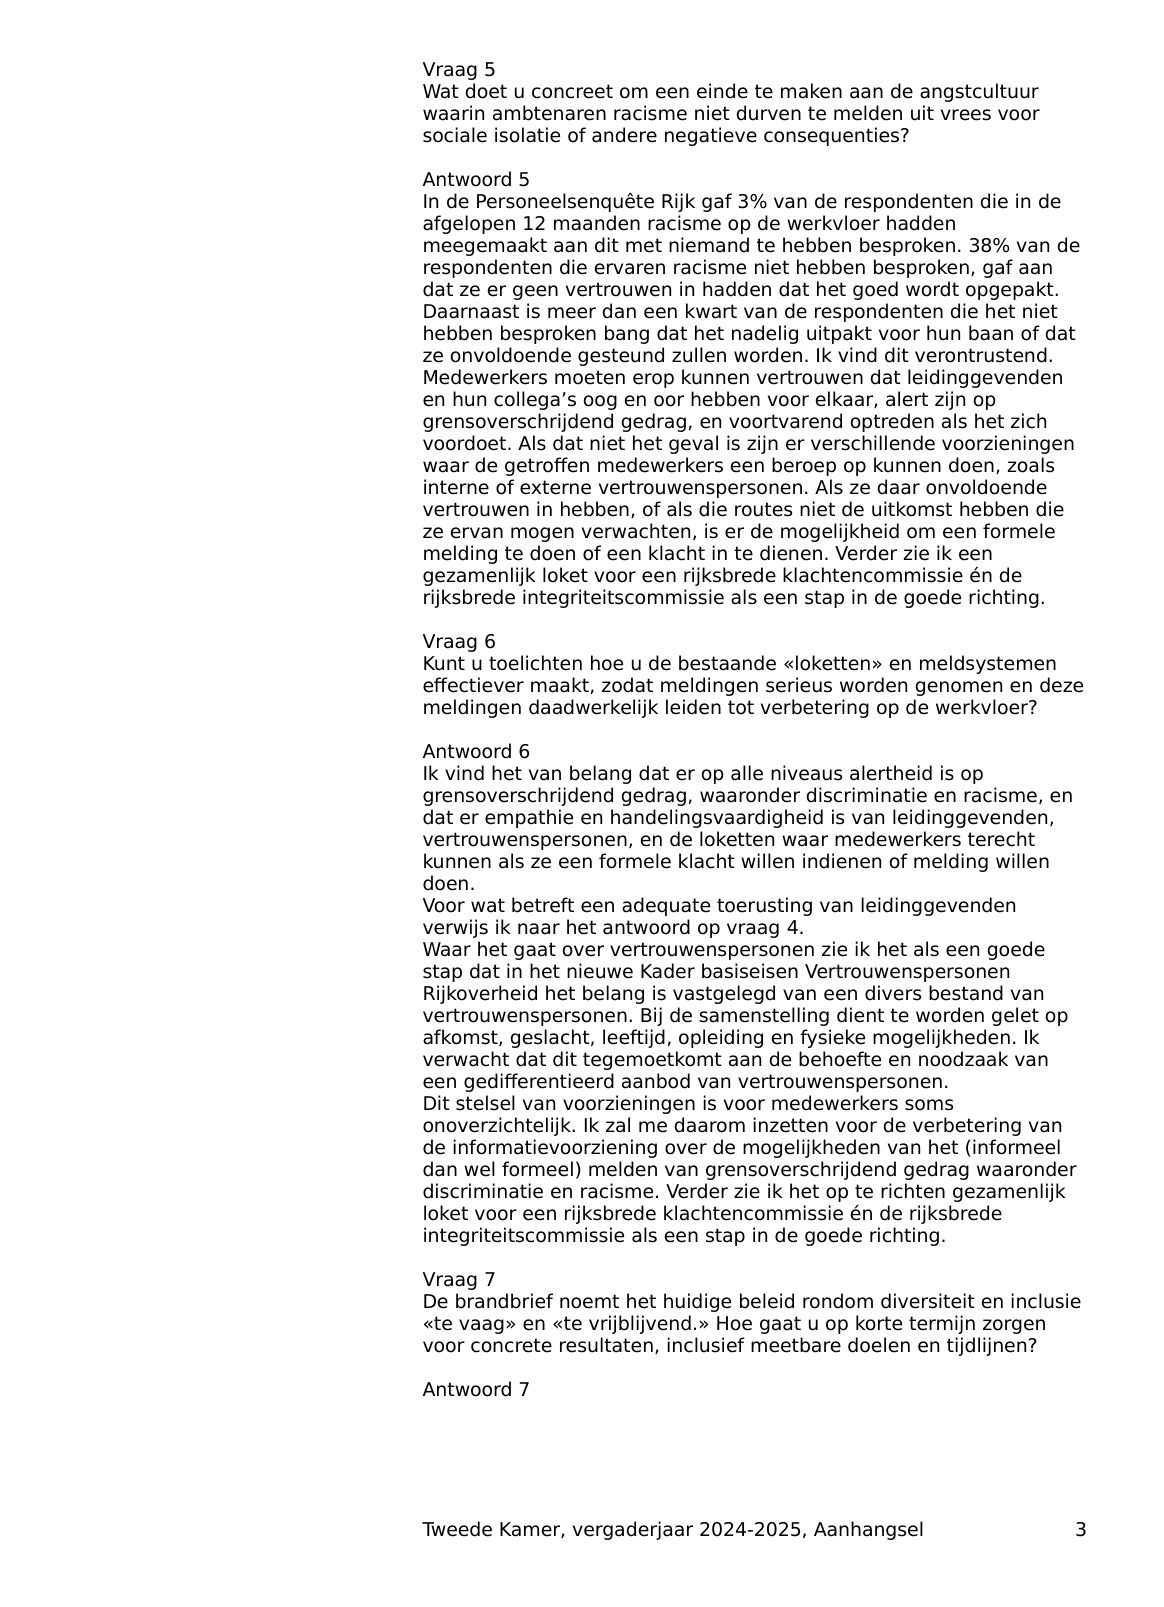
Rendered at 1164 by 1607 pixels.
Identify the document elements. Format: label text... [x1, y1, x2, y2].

text Waar het gaat over vertrouwenspersonen zie ik het als een goede stap dat in het nieuwe Kader basiseisen Vertrouwenspersonen Rijkoverheid het belang is vastgelegd van een divers bestand van vertrouwenspersonen. Bij de samenstelling dient te worden gelet op afkomst, geslacht, leeftijd, opleiding en fysieke mogelijkheden. Ik verwacht dat dit tegemoetkomt aan de behoefte en noodzaak van een gedifferentieerd aanbod van vertrouwenspersonen. [422, 939, 1087, 1093]
text Antwoord 7 [422, 1379, 1087, 1401]
text Voor wat betreft een adequate toerusting van leidinggevenden verwijs ik naar het antwoord op vraag 4. [422, 895, 1087, 939]
text Kunt u toelichten hoe u de bestaande «loketten» en meldsystemen effectiever maakt, zodat meldingen serieus worden genomen en deze meldingen daadwerkelijk leiden tot verbetering op de werkvloer? [422, 653, 1087, 719]
text Vraag 5 [422, 59, 1087, 81]
text Antwoord 5 [422, 169, 1087, 191]
text Ik vind het van belang dat er op alle niveaus alertheid is op grensoverschrijdend gedrag, waaronder discriminatie en racisme, en dat er empathie en handelingsvaardigheid is van leidinggevenden, vertrouwenspersonen, en de loketten waar medewerkers terecht kunnen als ze een formele klacht willen indienen of melding willen doen. [422, 763, 1087, 895]
text Vraag 6 [422, 631, 1087, 653]
text De brandbrief noemt het huidige beleid rondom diversiteit en inclusie «te vaag» en «te vrijblijvend.» Hoe gaat u op korte termijn zorgen voor concrete resultaten, inclusief meetbare doelen en tijdlijnen? [422, 1291, 1087, 1357]
text Vraag 7 [422, 1269, 1087, 1291]
text Dit stelsel van voorzieningen is voor medewerkers soms onoverzichtelijk. Ik zal me daarom inzetten voor de verbetering van de informatievoorziening over de mogelijkheden van het (informeel dan wel formeel) melden van grensoverschrijdend gedrag waaronder discriminatie en racisme. Verder zie ik het op te richten gezamenlijk loket voor een rijksbrede klachtencommissie én de rijksbrede integriteitscommissie als een stap in de goede richting. [422, 1093, 1087, 1247]
text In de Personeelsenquête Rijk gaf 3% van de respondenten die in de afgelopen 12 maanden racisme op de werkvloer hadden meegemaakt aan dit met niemand te hebben besproken. 38% van de respondenten die ervaren racisme niet hebben besproken, gaf aan dat ze er geen vertrouwen in hadden dat het goed wordt opgepakt. Daarnaast is meer dan een kwart van de respondenten die het niet hebben besproken bang dat het nadelig uitpakt voor hun baan of dat ze onvoldoende gesteund zullen worden. Ik vind dit verontrustend. [422, 191, 1087, 367]
text Wat doet u concreet om een einde te maken aan de angstcultuur waarin ambtenaren racisme niet durven te melden uit vrees voor sociale isolatie of andere negatieve consequenties? [422, 81, 1087, 147]
text Antwoord 6 [422, 741, 1087, 763]
text Medewerkers moeten erop kunnen vertrouwen dat leidinggevenden en hun collega’s oog en oor hebben voor elkaar, alert zijn op grensoverschrijdend gedrag, en voortvarend optreden als het zich voordoet. Als dat niet het geval is zijn er verschillende voorzieningen waar de getroffen medewerkers een beroep op kunnen doen, zoals interne of externe vertrouwenspersonen. Als ze daar onvoldoende vertrouwen in hebben, of als die routes niet de uitkomst hebben die ze ervan mogen verwachten, is er de mogelijkheid om een formele melding te doen of een klacht in te dienen. Verder zie ik een gezamenlijk loket voor een rijksbrede klachtencommissie én de rijksbrede integriteitscommissie als een stap in de goede richting. [422, 367, 1087, 609]
